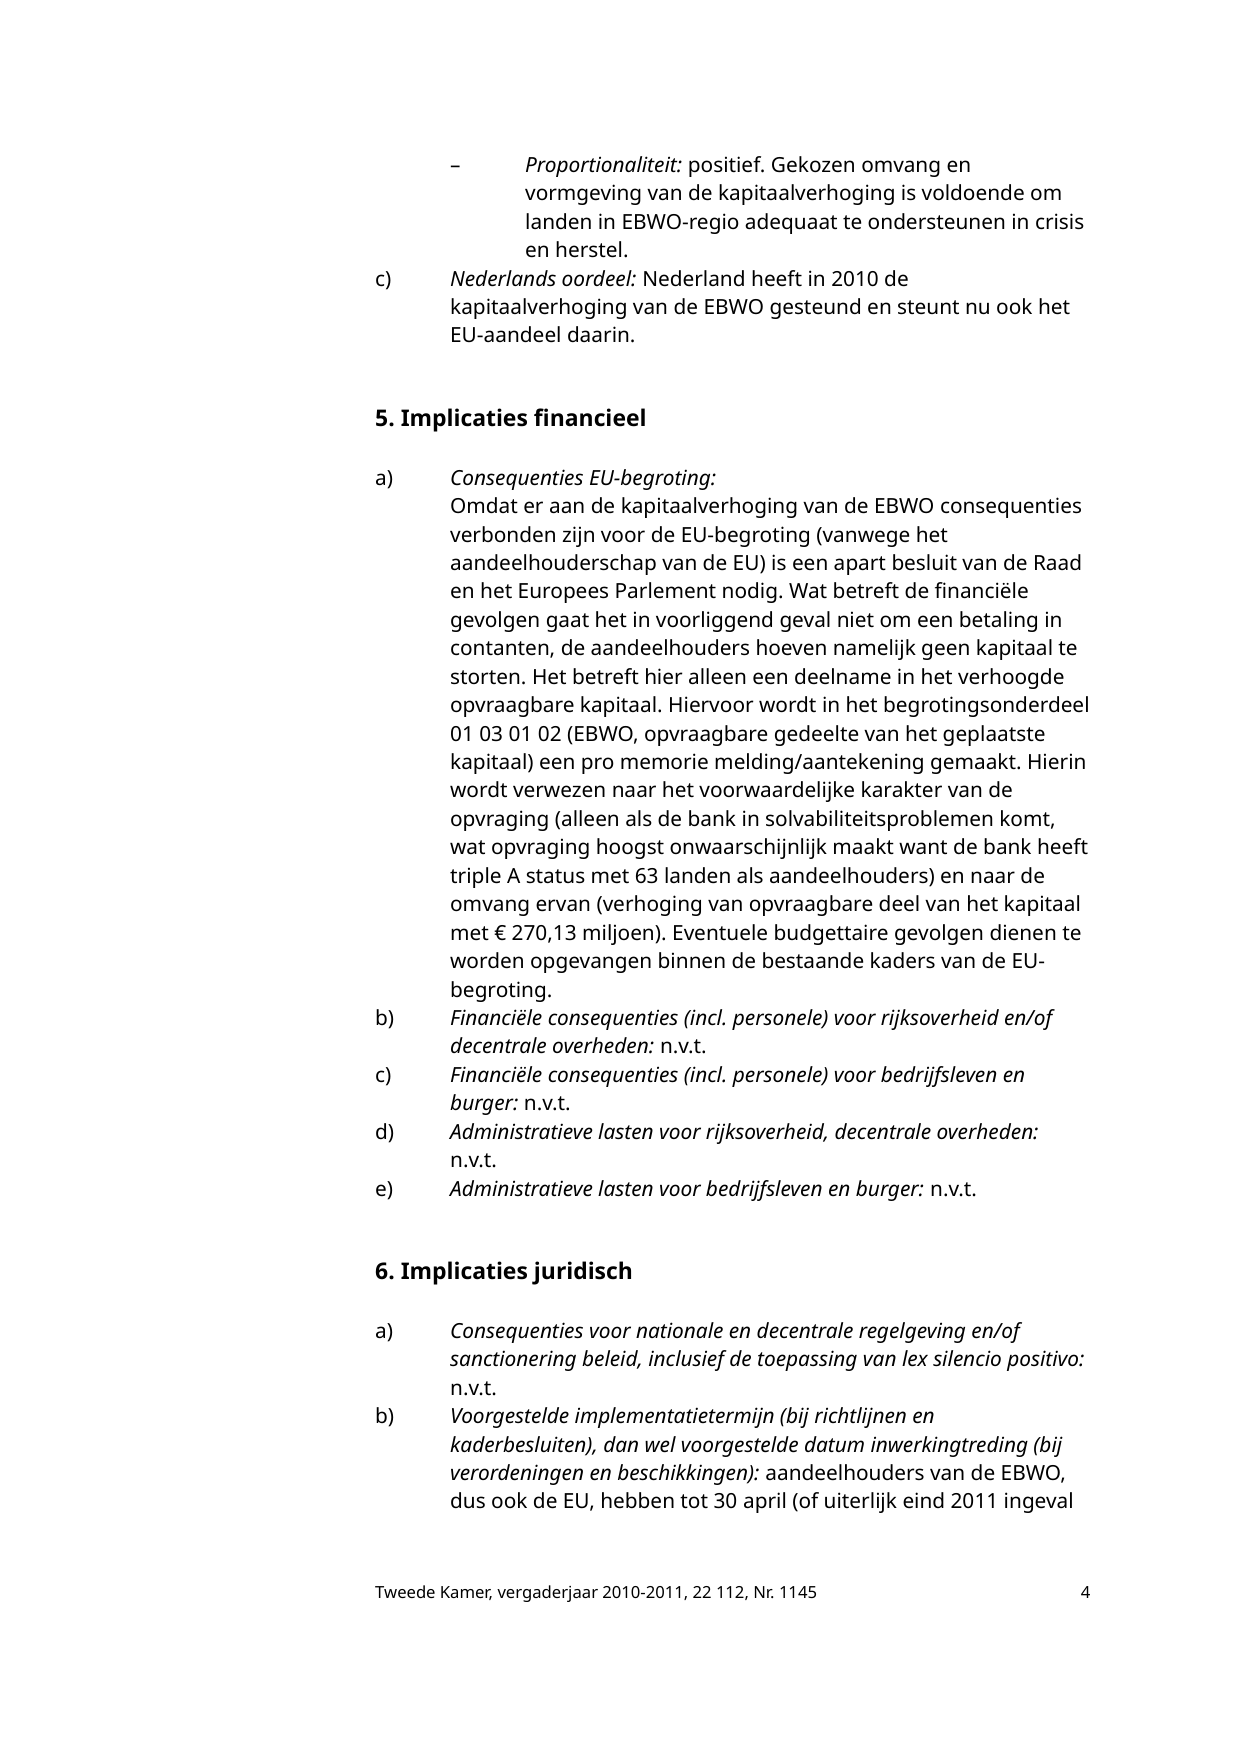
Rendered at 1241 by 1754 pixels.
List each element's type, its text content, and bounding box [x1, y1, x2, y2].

list Financiële consequenties (incl. personele) voor rijksoverheid en/of decentrale overheden: n.v.t. [375, 1003, 1090, 1060]
subtitle 5. Implicaties financieel [375, 402, 1090, 433]
list Administratieve lasten voor bedrijfsleven en burger: n.v.t. [375, 1174, 1090, 1202]
subtitle 6. Implicaties juridisch [375, 1255, 1090, 1286]
list Consequenties voor nationale en decentrale regelgeving en/of sanctionering beleid, inclusief de toepassing van lex silencio positivo: n.v.t. [375, 1316, 1090, 1401]
list Voorgestelde implementatietermijn (bij richtlijnen en kaderbesluiten), dan wel voorgestelde datum inwerkingtreding (bij verordeningen en beschikkingen): aandeelhouders van de EBWO, dus ook de EU, hebben tot 30 april (of uiterlijk eind 2011 ingeval [375, 1401, 1090, 1515]
list Consequenties EU-begroting: [375, 463, 1090, 491]
list Financiële consequenties (incl. personele) voor bedrijfsleven en burger: n.v.t. [375, 1060, 1090, 1117]
list Nederlands oordeel: Nederland heeft in 2010 de kapitaalverhoging van de EBWO gesteund en steunt nu ook het EU-aandeel daarin. [375, 264, 1090, 349]
list Proportionaliteit: positief. Gekozen omvang en vormgeving van de kapitaalverhoging is voldoende om landen in EBWO-regio adequaat te ondersteunen in crisis en herstel. [450, 150, 1090, 264]
list Omdat er aan de kapitaalverhoging van de EBWO consequenties verbonden zijn voor de EU-begroting (vanwege het aandeelhouderschap van de EU) is een apart besluit van de Raad en het Europees Parlement nodig. Wat betreft de financiële gevolgen gaat het in voorliggend geval niet om een betaling in contanten, de aandeelhouders hoeven namelijk geen kapitaal te storten. Het betreft hier alleen een deelname in het verhoogde opvraagbare kapitaal. Hiervoor wordt in het begrotingsonderdeel 01 03 01 02 (EBWO, opvraagbare gedeelte van het geplaatste kapitaal) een pro memorie melding/aantekening gemaakt. Hierin wordt verwezen naar het voorwaardelijke karakter van de opvraging (alleen als de bank in solvabiliteitsproblemen komt, wat opvraging hoogst onwaarschijnlijk maakt want de bank heeft triple A status met 63 landen als aandeelhouders) en naar de omvang ervan (verhoging van opvraagbare deel van het kapitaal met € 270,13 miljoen). Eventuele budgettaire gevolgen dienen te worden opgevangen binnen de bestaande kaders van de EU-begroting. [375, 491, 1090, 1003]
list Administratieve lasten voor rijksoverheid, decentrale overheden: n.v.t. [375, 1117, 1090, 1174]
